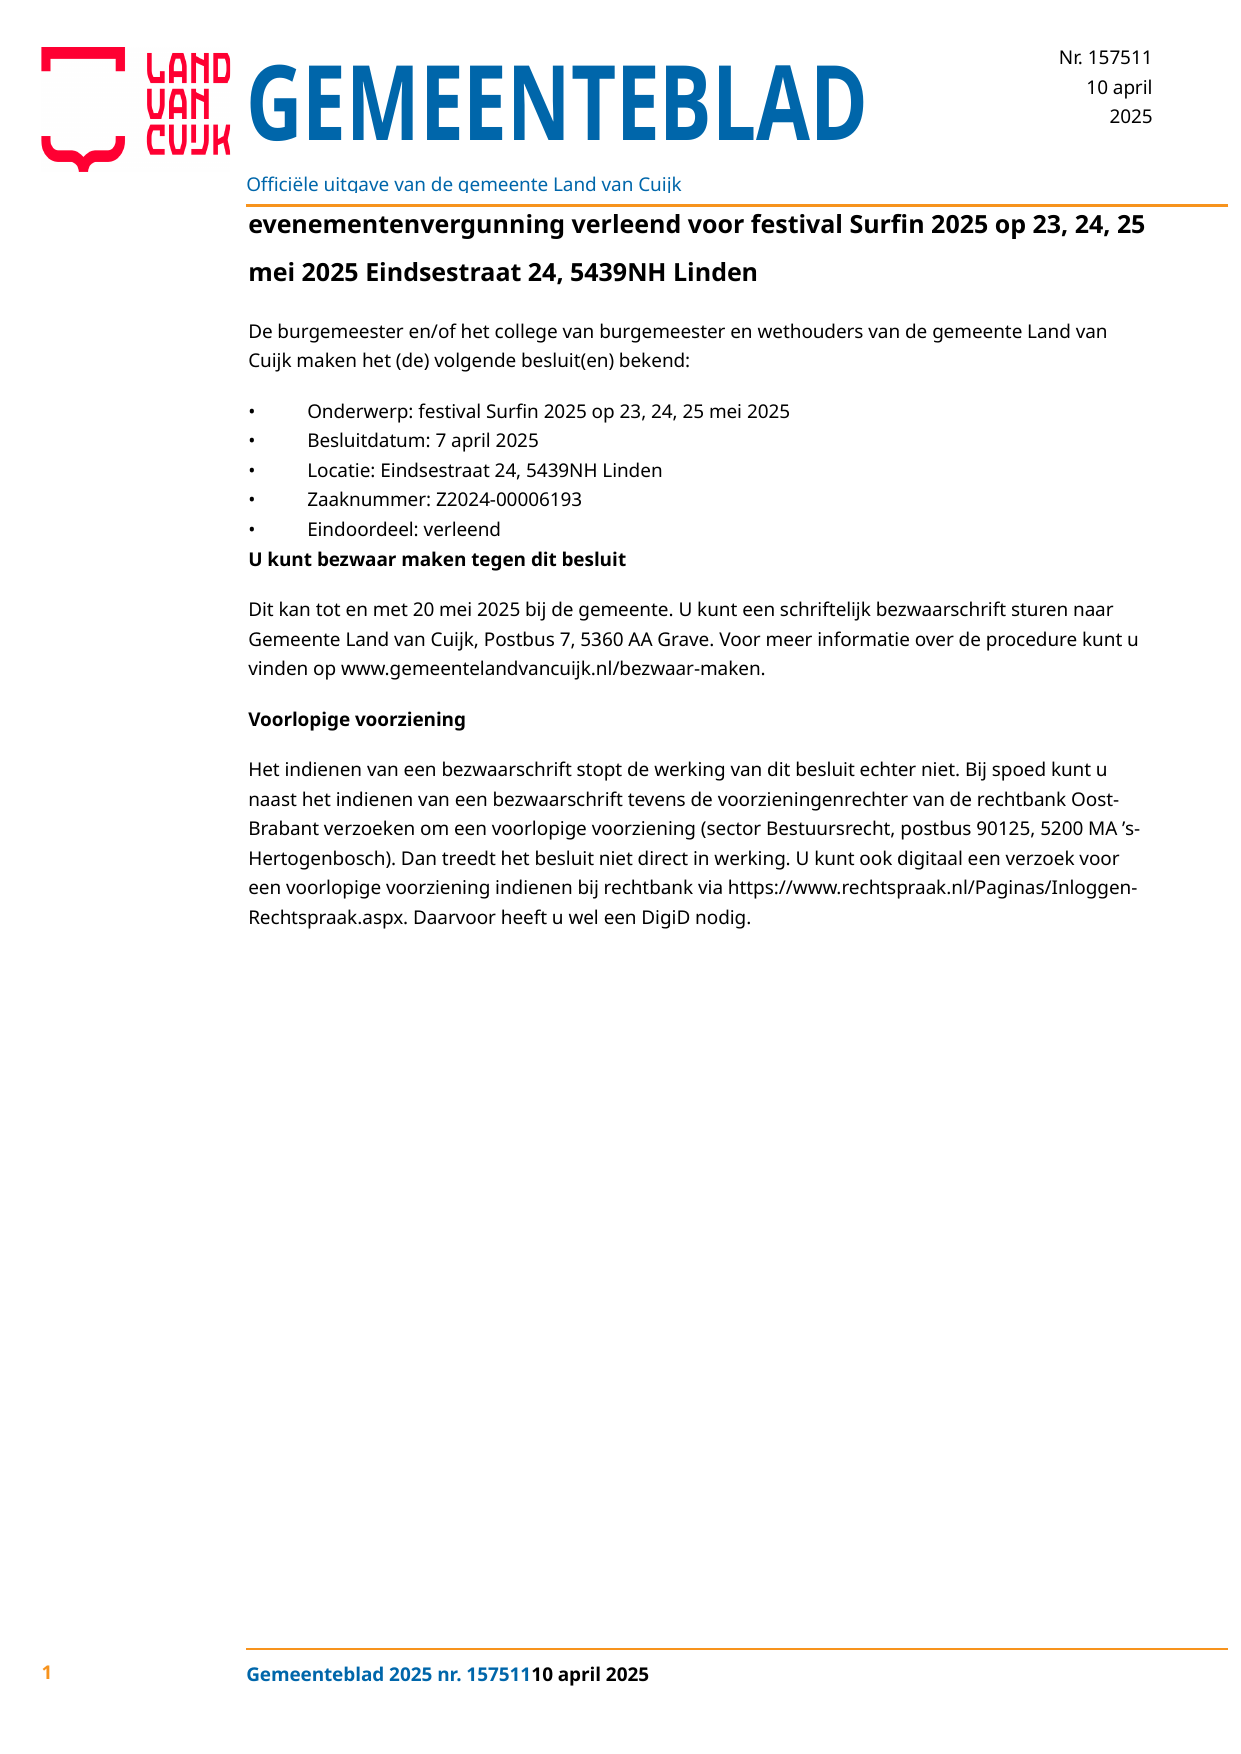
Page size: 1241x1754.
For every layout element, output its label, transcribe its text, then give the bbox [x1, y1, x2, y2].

list Onderwerp: festival Surfin 2025 op 23, 24, 25 mei 2025 [248, 398, 1152, 424]
text De burgemeester en/of het college van burgemeester en wethouders van de gemeente Land van Cuijk maken het (de) volgende besluit(en) bekend: [248, 318, 1152, 373]
text Voorlopige voorziening [248, 706, 1152, 732]
list Besluitdatum: 7 april 2025 [248, 427, 1152, 453]
text Dit kan tot en met 20 mei 2025 bij de gemeente. U kunt een schriftelijk bezwaarschrift sturen naar Gemeente Land van Cuijk, Postbus 7, 5360 AA Grave. Voor meer informatie over de procedure kunt u vinden op www.gemeentelandvancuijk.nl/bezwaar-maken. [248, 596, 1152, 681]
text evenementenvergunning verleend voor festival Surfin 2025 op 23, 24, 25 mei 2025 Eindsestraat 24, 5439NH Linden [248, 207, 1152, 288]
text Het indienen van een bezwaarschrift stopt de werking van dit besluit echter niet. Bij spoed kunt u naast het indienen van een bezwaarschrift tevens de voorzieningenrechter van de rechtbank Oost-Brabant verzoeken om een voorlopige voorziening (sector Bestuursrecht, postbus 90125, 5200 MA ’s-Hertogenbosch). Dan treedt het besluit niet direct in werking. U kunt ook digitaal een verzoek voor een voorlopige voorziening indienen bij rechtbank via https://www.rechtspraak.nl/Paginas/Inloggen-Rechtspraak.aspx. Daarvoor heeft u wel een DigiD nodig. [248, 756, 1152, 930]
picture [41, 47, 231, 172]
list Zaaknummer: Z2024-00006193 [248, 487, 1152, 512]
text U kunt bezwaar maken tegen dit besluit [248, 546, 1152, 572]
list Eindoordeel: verleend [248, 516, 1152, 542]
list Locatie: Eindsestraat 24, 5439NH Linden [248, 457, 1152, 483]
